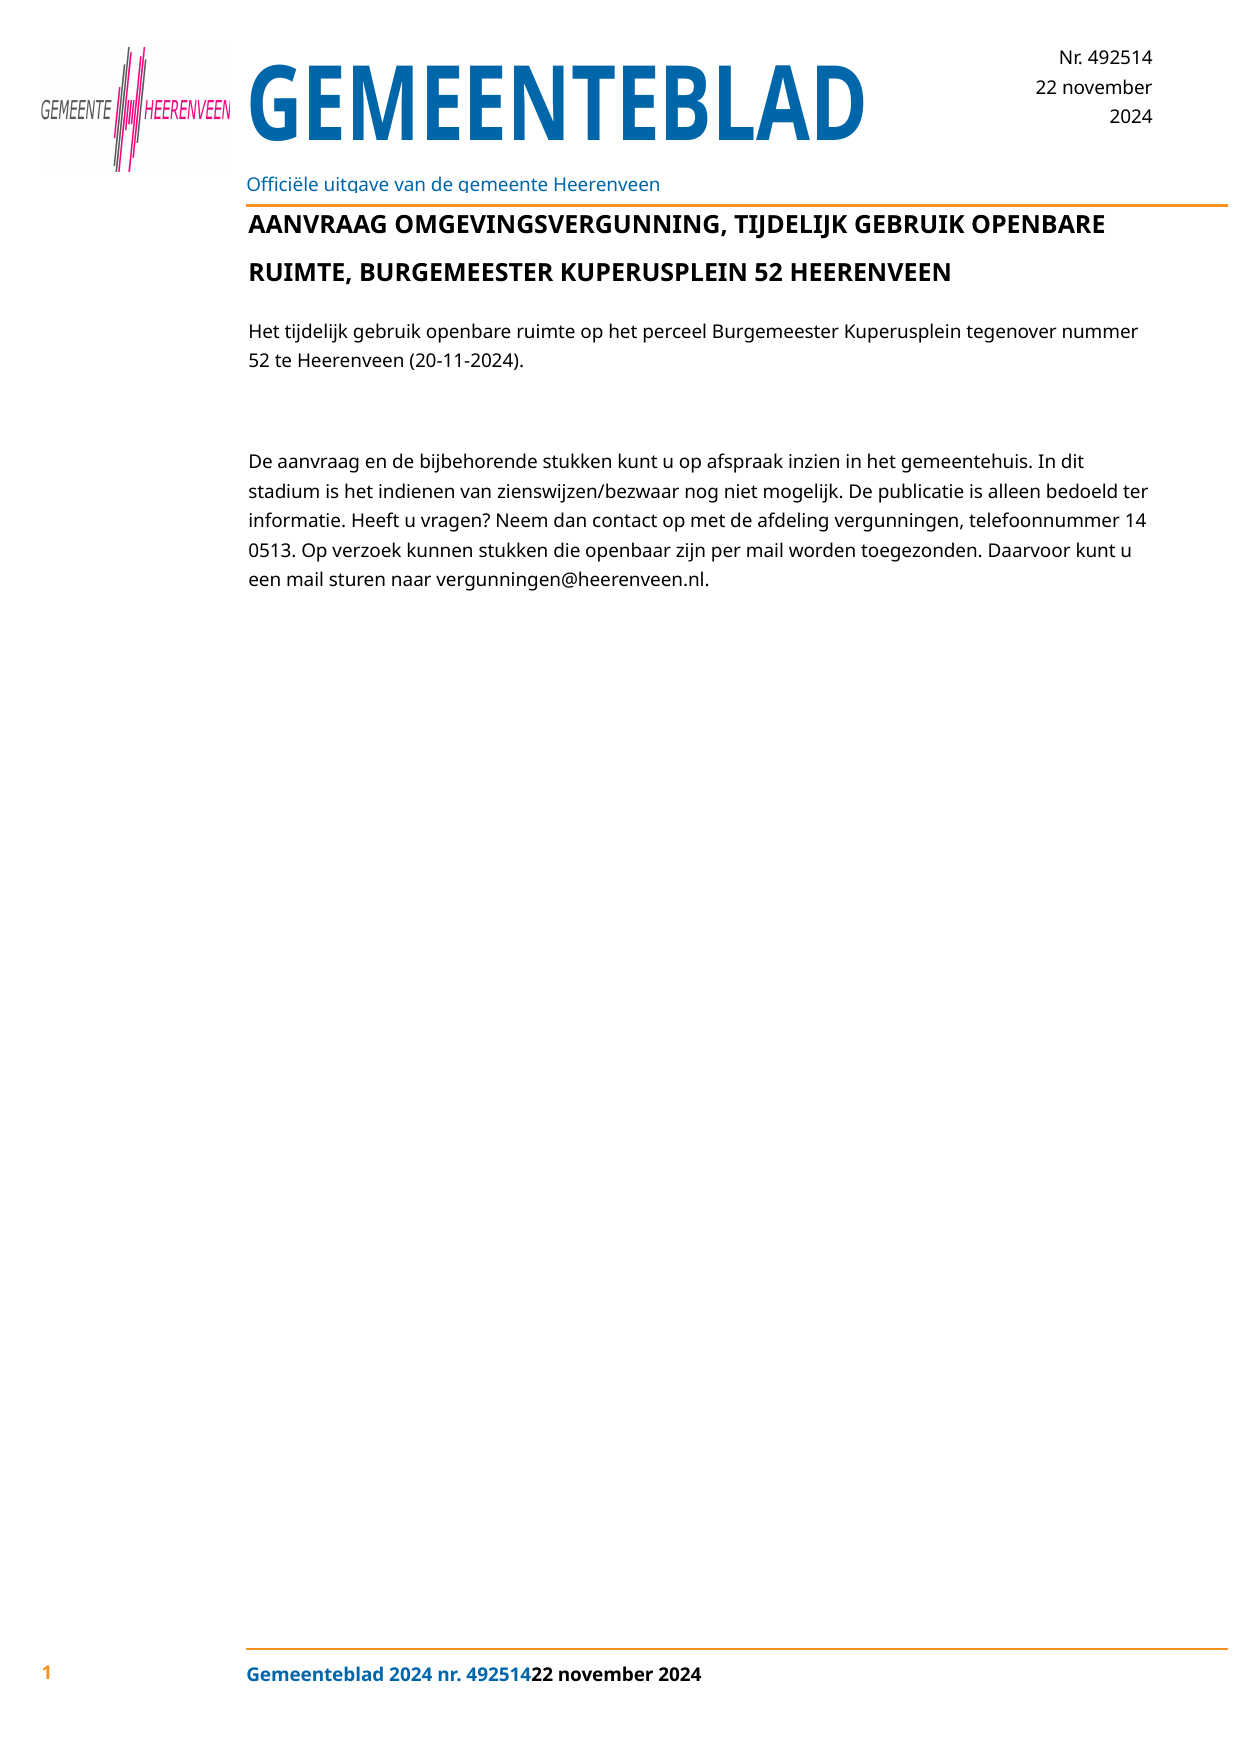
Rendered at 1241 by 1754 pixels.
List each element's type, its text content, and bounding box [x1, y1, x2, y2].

text AANVRAAG OMGEVINGSVERGUNNING, TIJDELIJK GEBRUIK OPENBARE RUIMTE, BURGEMEESTER KUPERUSPLEIN 52 HEERENVEEN [248, 207, 1152, 288]
text De aanvraag en de bijbehorende stukken kunt u op afspraak inzien in het gemeentehuis. In dit stadium is het indienen van zienswijzen/bezwaar nog niet mogelijk. De publicatie is alleen bedoeld ter informatie. Heeft u vragen? Neem dan contact op met de afdeling vergunningen, telefoonnummer 14 0513. Op verzoek kunnen stukken die openbaar zijn per mail worden toegezonden. Daarvoor kunt u een mail sturen naar vergunningen@heerenveen.nl. [248, 448, 1152, 592]
text Het tijdelijk gebruik openbare ruimte op het perceel Burgemeester Kuperusplein tegenover nummer 52 te Heerenveen (20-11-2024). [248, 318, 1152, 373]
picture [41, 47, 231, 172]
